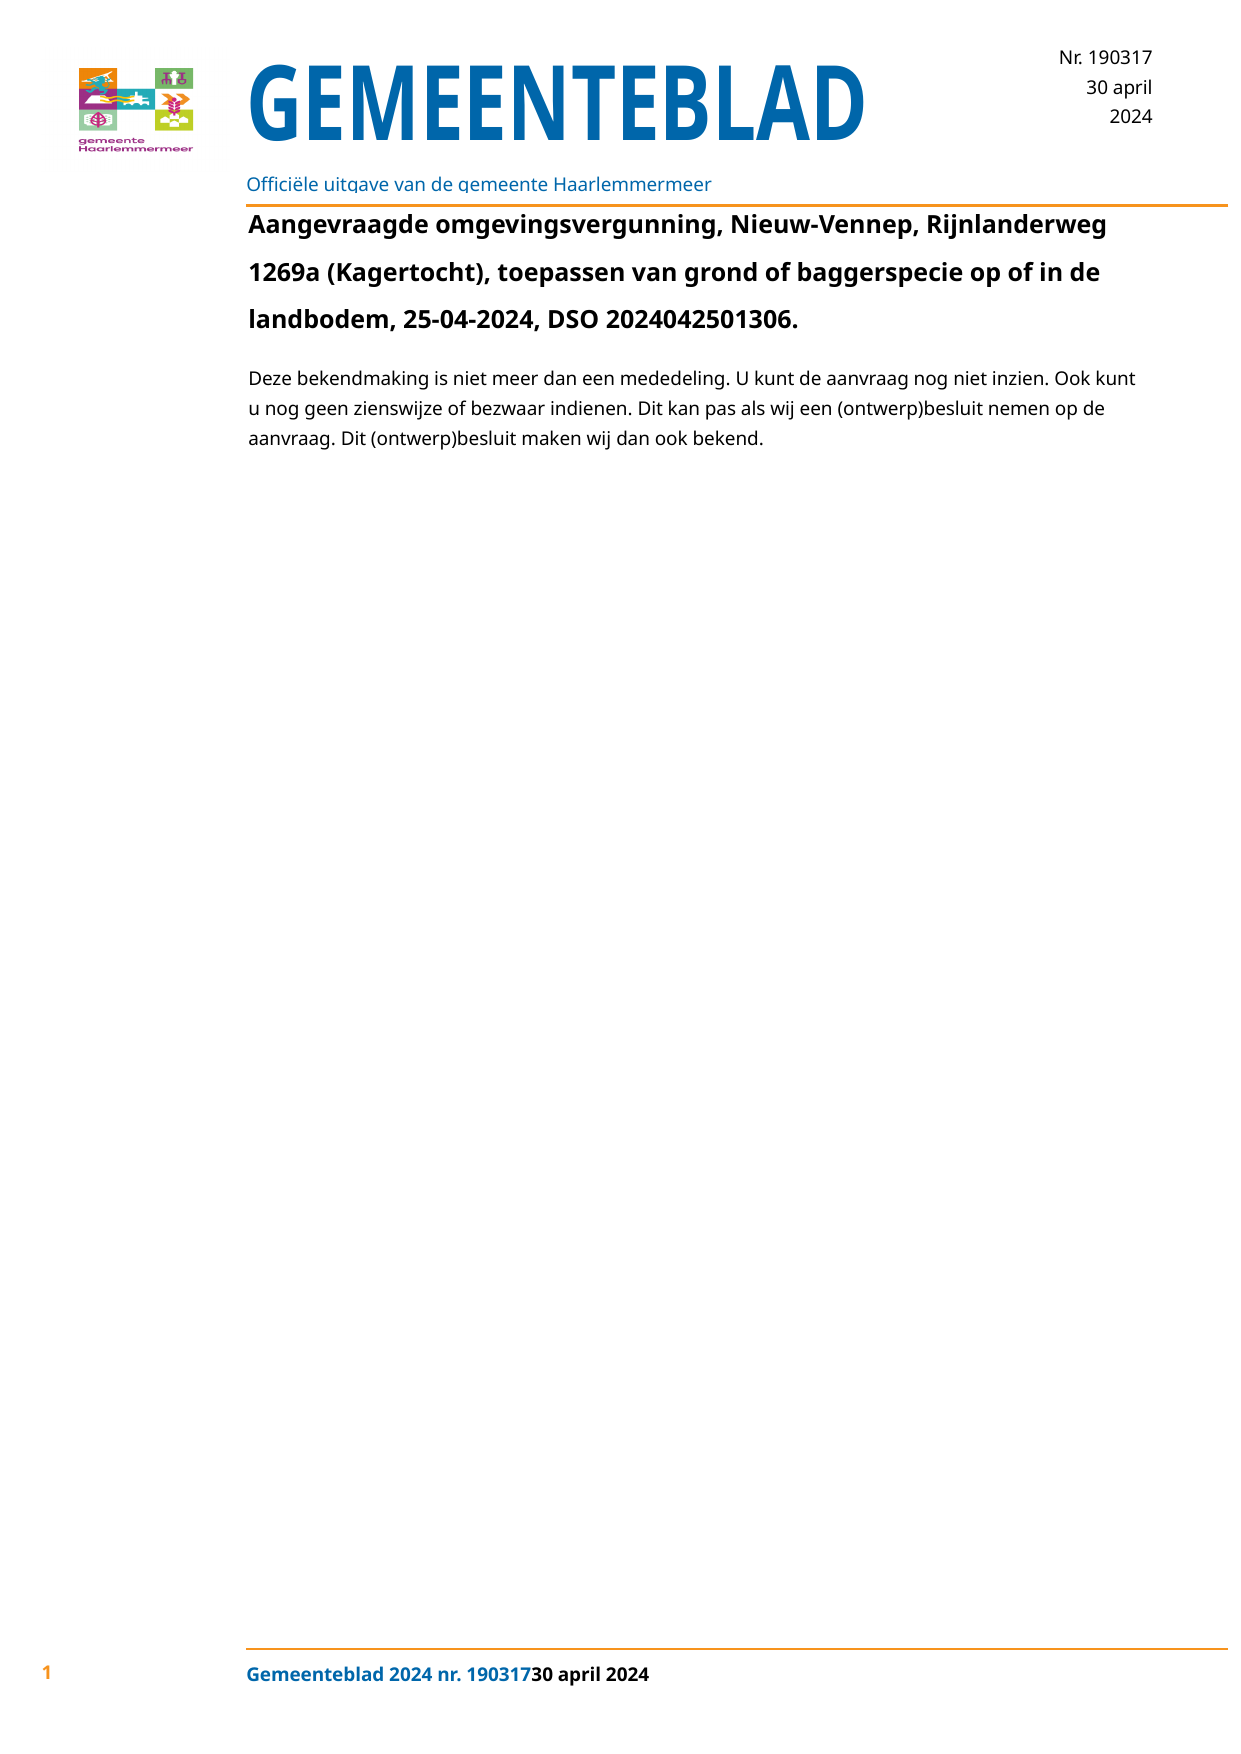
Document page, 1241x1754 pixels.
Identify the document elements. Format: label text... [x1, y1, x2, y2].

picture [41, 47, 231, 172]
text Aangevraagde omgevingsvergunning, Nieuw-Vennep, Rijnlanderweg 1269a (Kagertocht), toepassen van grond of baggerspecie op of in de landbodem, 25-04-2024, DSO 2024042501306. [248, 207, 1152, 336]
text Deze bekendmaking is niet meer dan een mededeling. U kunt de aanvraag nog niet inzien. Ook kunt u nog geen zienswijze of bezwaar indienen. Dit kan pas als wij een (ontwerp)besluit nemen op de aanvraag. Dit (ontwerp)besluit maken wij dan ook bekend. [248, 366, 1152, 450]
